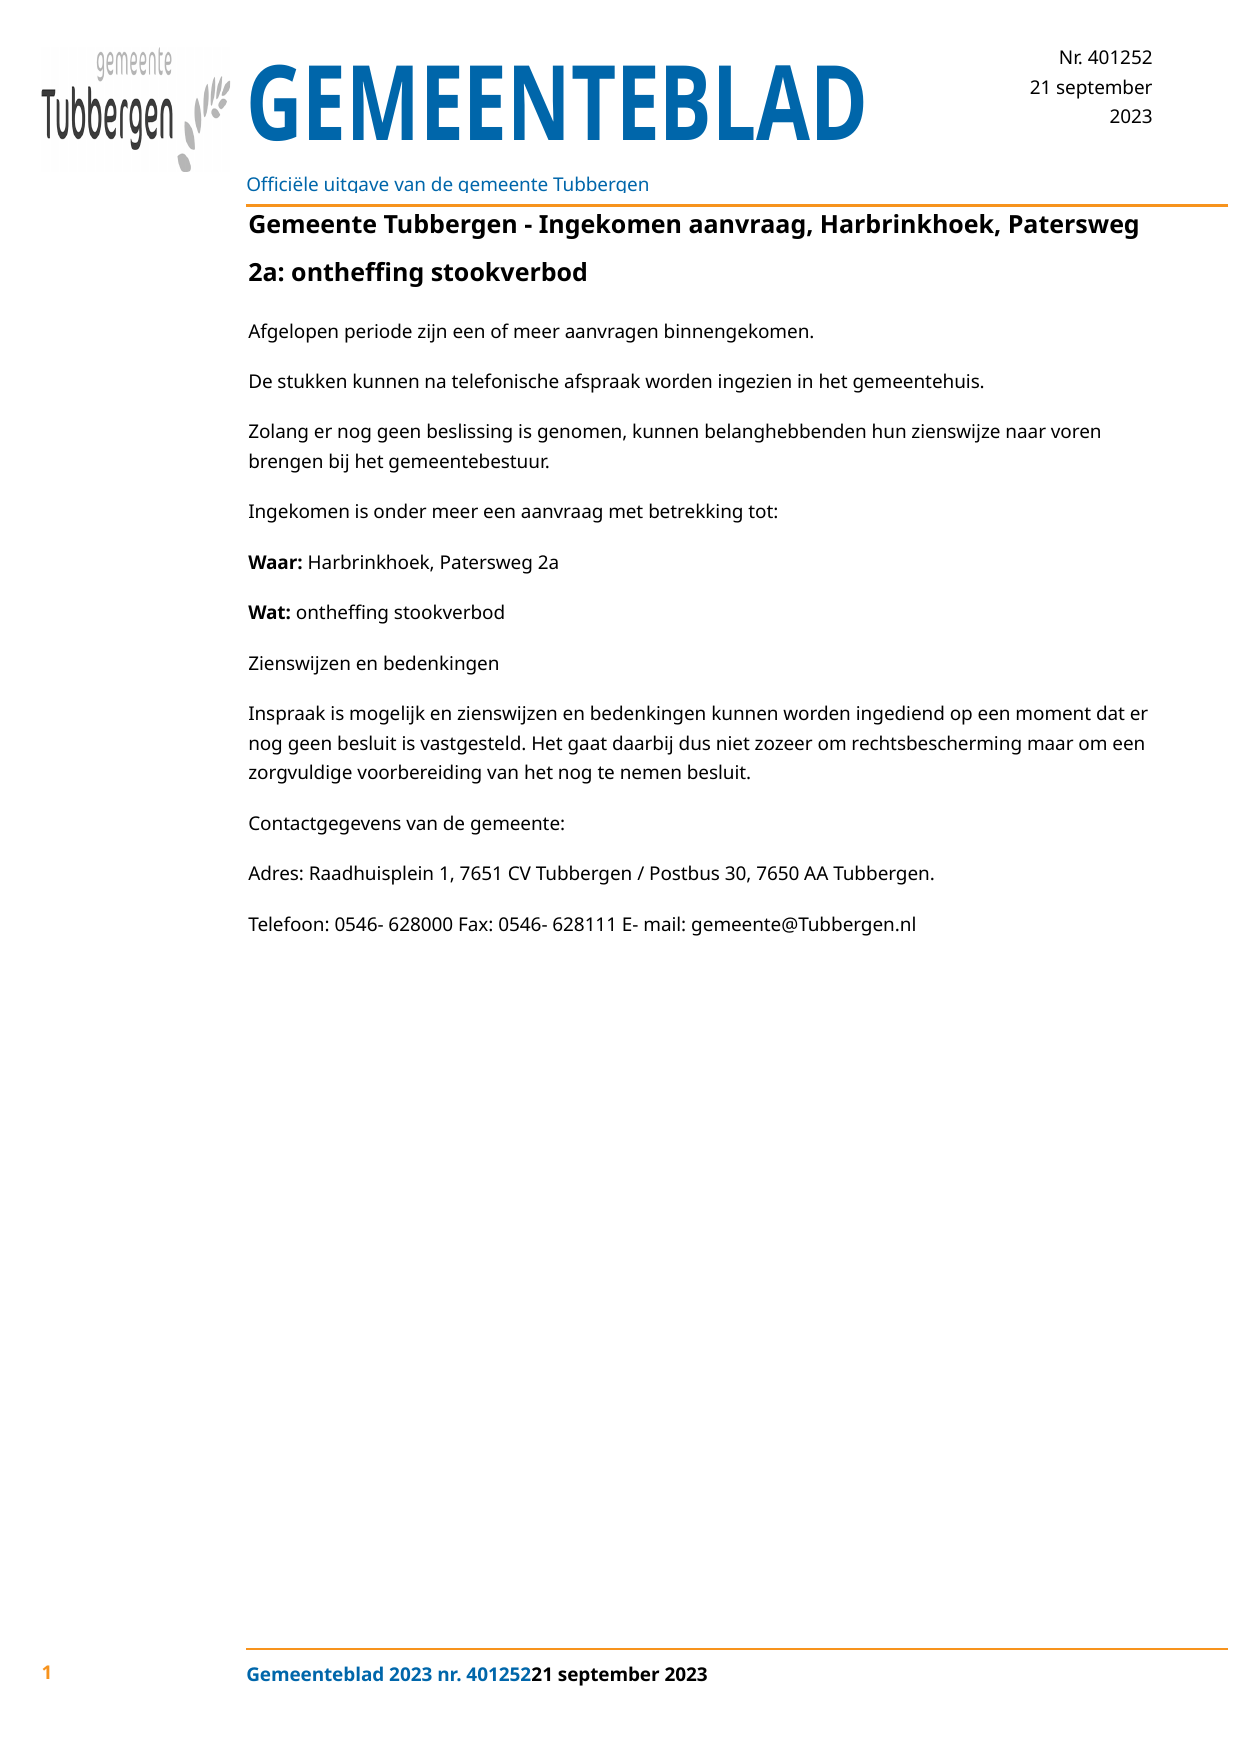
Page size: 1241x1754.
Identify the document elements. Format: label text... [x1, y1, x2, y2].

text Afgelopen periode zijn een of meer aanvragen binnengekomen. [248, 318, 1152, 344]
text Adres: Raadhuisplein 1, 7651 CV Tubbergen / Postbus 30, 7650 AA Tubbergen. [248, 860, 1152, 886]
text Ingekomen is onder meer een aanvraag met betrekking tot: [248, 499, 1152, 524]
text Contactgegevens van de gemeente: [248, 810, 1152, 836]
text Telefoon: 0546- 628000 Fax: 0546- 628111 E- mail: gemeente@Tubbergen.nl [248, 911, 1152, 937]
text Zolang er nog geen beslissing is genomen, kunnen belanghebbenden hun zienswijze naar voren brengen bij het gemeentebestuur. [248, 419, 1152, 474]
text De stukken kunnen na telefonische afspraak worden ingezien in het gemeentehuis. [248, 368, 1152, 394]
text Zienswijzen en bedenkingen [248, 650, 1152, 676]
text Wat: ontheffing stookverbod [248, 599, 1152, 625]
text Gemeente Tubbergen - Ingekomen aanvraag, Harbrinkhoek, Patersweg 2a: ontheffing stookverbod [248, 207, 1152, 288]
picture [41, 47, 231, 172]
text Inspraak is mogelijk en zienswijzen en bedenkingen kunnen worden ingediend op een moment dat er nog geen besluit is vastgesteld. Het gaat daarbij dus niet zozeer om rechtsbescherming maar om een zorgvuldige voorbereiding van het nog te nemen besluit. [248, 700, 1152, 785]
text Waar: Harbrinkhoek, Patersweg 2a [248, 549, 1152, 575]
